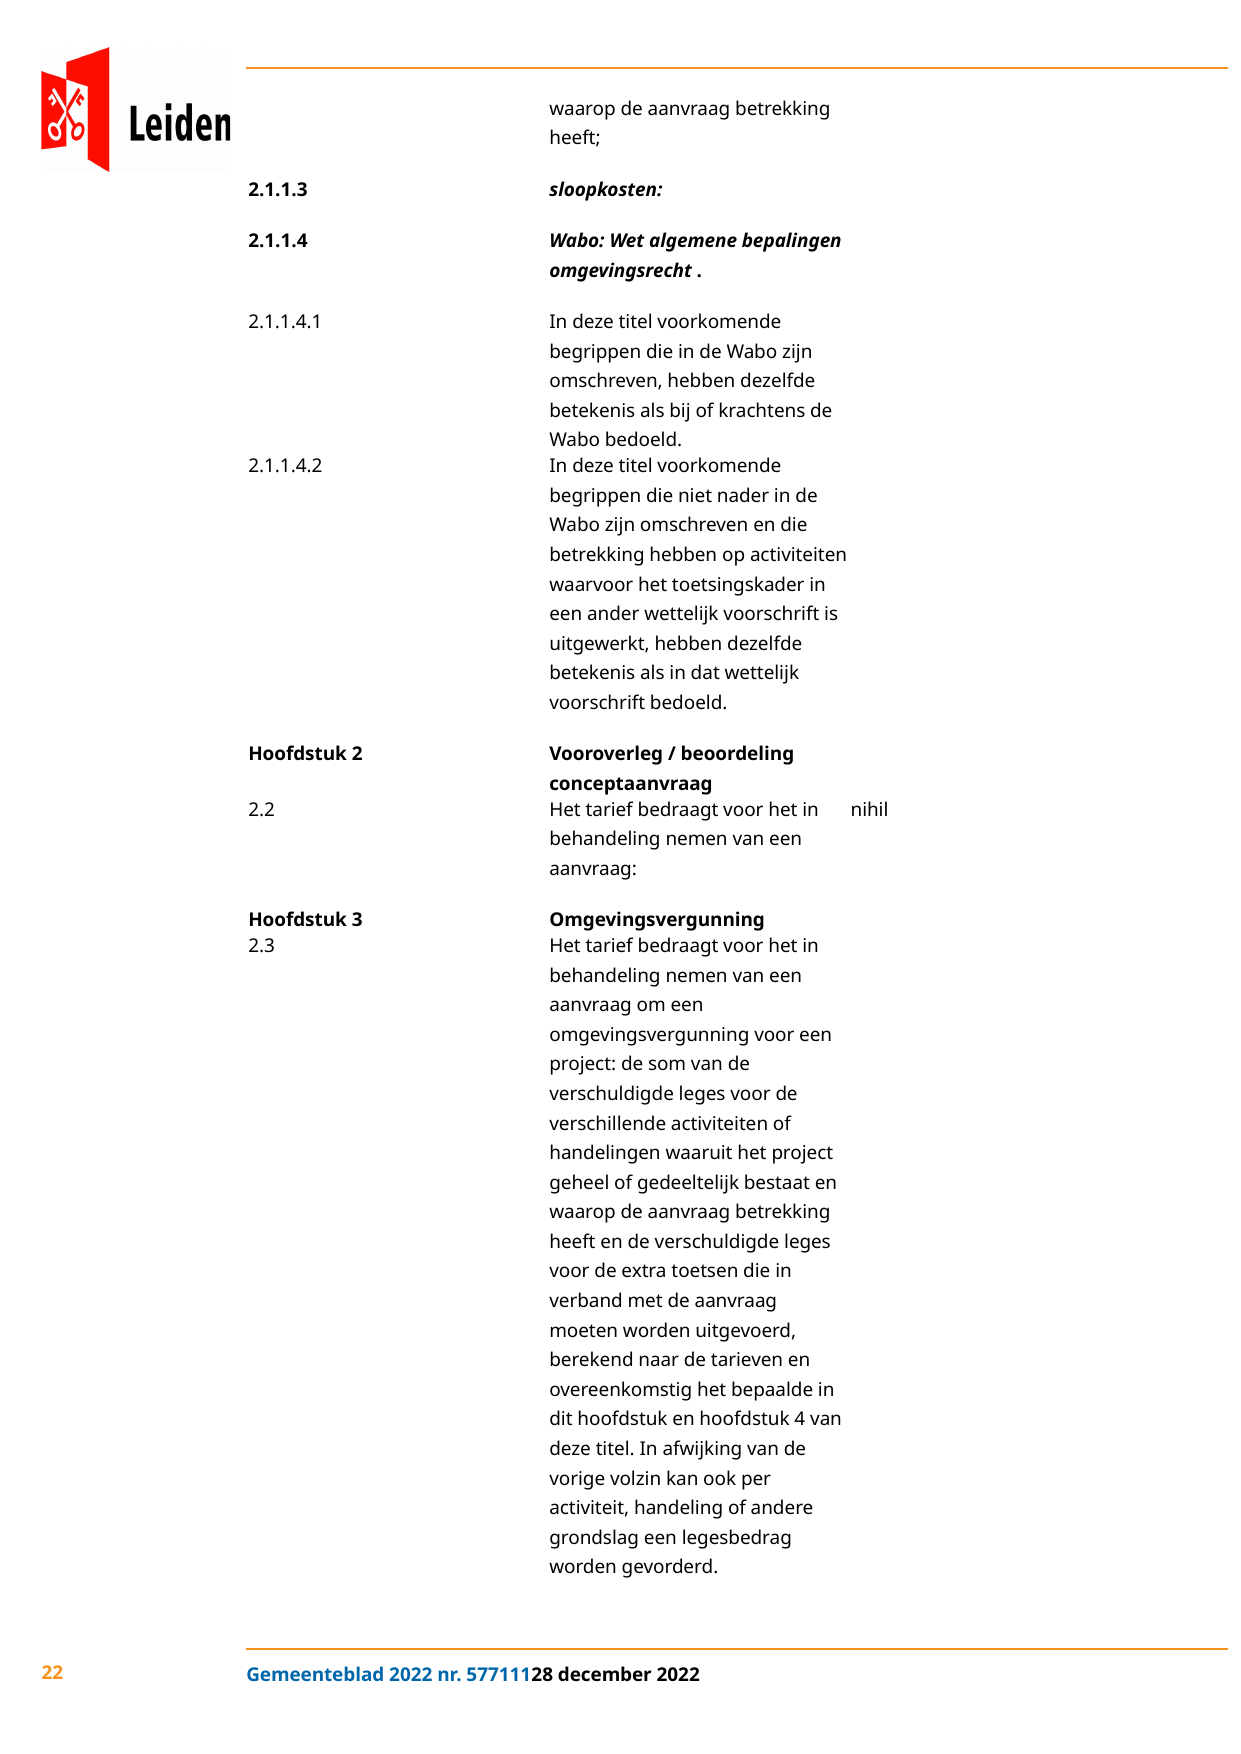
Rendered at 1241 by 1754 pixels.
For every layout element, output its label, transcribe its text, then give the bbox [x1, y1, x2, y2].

table_cell 2.1.1.4.1 [248, 308, 549, 452]
table_cell sloopkosten: [549, 176, 850, 202]
table_cell [549, 1579, 850, 1605]
table_cell [248, 150, 549, 176]
table_cell [248, 202, 549, 227]
table_cell Hoofdstuk 2 [248, 741, 549, 796]
table_cell [248, 283, 549, 308]
table_cell [850, 906, 1152, 932]
table_cell [850, 150, 1152, 176]
table_cell [850, 176, 1152, 202]
table_cell [549, 881, 850, 906]
table_cell [850, 202, 1152, 227]
table_cell waarop de aanvraag betrekking heeft; [549, 95, 850, 150]
table_cell [248, 95, 549, 150]
table_cell [850, 932, 1152, 1579]
table_cell 2.1.1.3 [248, 176, 549, 202]
table_cell 2.3 [248, 932, 549, 1579]
table_cell In deze titel voorkomende begrippen die niet nader in de Wabo zijn omschreven en die betrekking hebben op activiteiten waarvoor het toetsingskader in een ander wettelijk voorschrift is uitgewerkt, hebben dezelfde betekenis als in dat wettelijk voorschrift bedoeld. [549, 453, 850, 715]
table_cell nihil [850, 796, 1152, 881]
table_cell [850, 95, 1152, 150]
table_cell [850, 227, 1152, 283]
table_cell [850, 1579, 1152, 1605]
table_cell [850, 453, 1152, 715]
table_cell Het tarief bedraagt voor het in behandeling nemen van een aanvraag om een omgevingsvergunning voor een project: de som van de verschuldigde leges voor de verschillende activiteiten of handelingen waaruit het project geheel of gedeeltelijk bestaat en waarop de aanvraag betrekking heeft en de verschuldigde leges voor de extra toetsen die in verband met de aanvraag moeten worden uitgevoerd, berekend naar de tarieven en overeenkomstig het bepaalde in dit hoofdstuk en hoofdstuk 4 van deze titel. In afwijking van de vorige volzin kan ook per activiteit, handeling of andere grondslag een legesbedrag worden gevorderd. [549, 932, 850, 1579]
table_cell [549, 283, 850, 308]
table_cell [850, 308, 1152, 452]
table_cell Het tarief bedraagt voor het in behandeling nemen van een aanvraag: [549, 796, 850, 881]
table_cell [850, 715, 1152, 741]
table_cell [248, 881, 549, 906]
table_cell [549, 715, 850, 741]
table_cell 2.1.1.4 [248, 227, 549, 283]
table_cell [248, 715, 549, 741]
picture [41, 47, 231, 172]
table_cell Vooroverleg / beoordeling conceptaanvraag [549, 741, 850, 796]
table_cell 2.2 [248, 796, 549, 881]
table_cell Wabo: Wet algemene bepalingen omgevingsrecht . [549, 227, 850, 283]
table_cell Omgevingsvergunning [549, 906, 850, 932]
table_cell [850, 741, 1152, 796]
table_cell [850, 881, 1152, 906]
table_cell [850, 283, 1152, 308]
table_cell In deze titel voorkomende begrippen die in de Wabo zijn omschreven, hebben dezelfde betekenis als bij of krachtens de Wabo bedoeld. [549, 308, 850, 452]
table_cell [549, 150, 850, 176]
table_cell [248, 1579, 549, 1605]
table_cell [549, 202, 850, 227]
table_cell Hoofdstuk 3 [248, 906, 549, 932]
table_cell 2.1.1.4.2 [248, 453, 549, 715]
